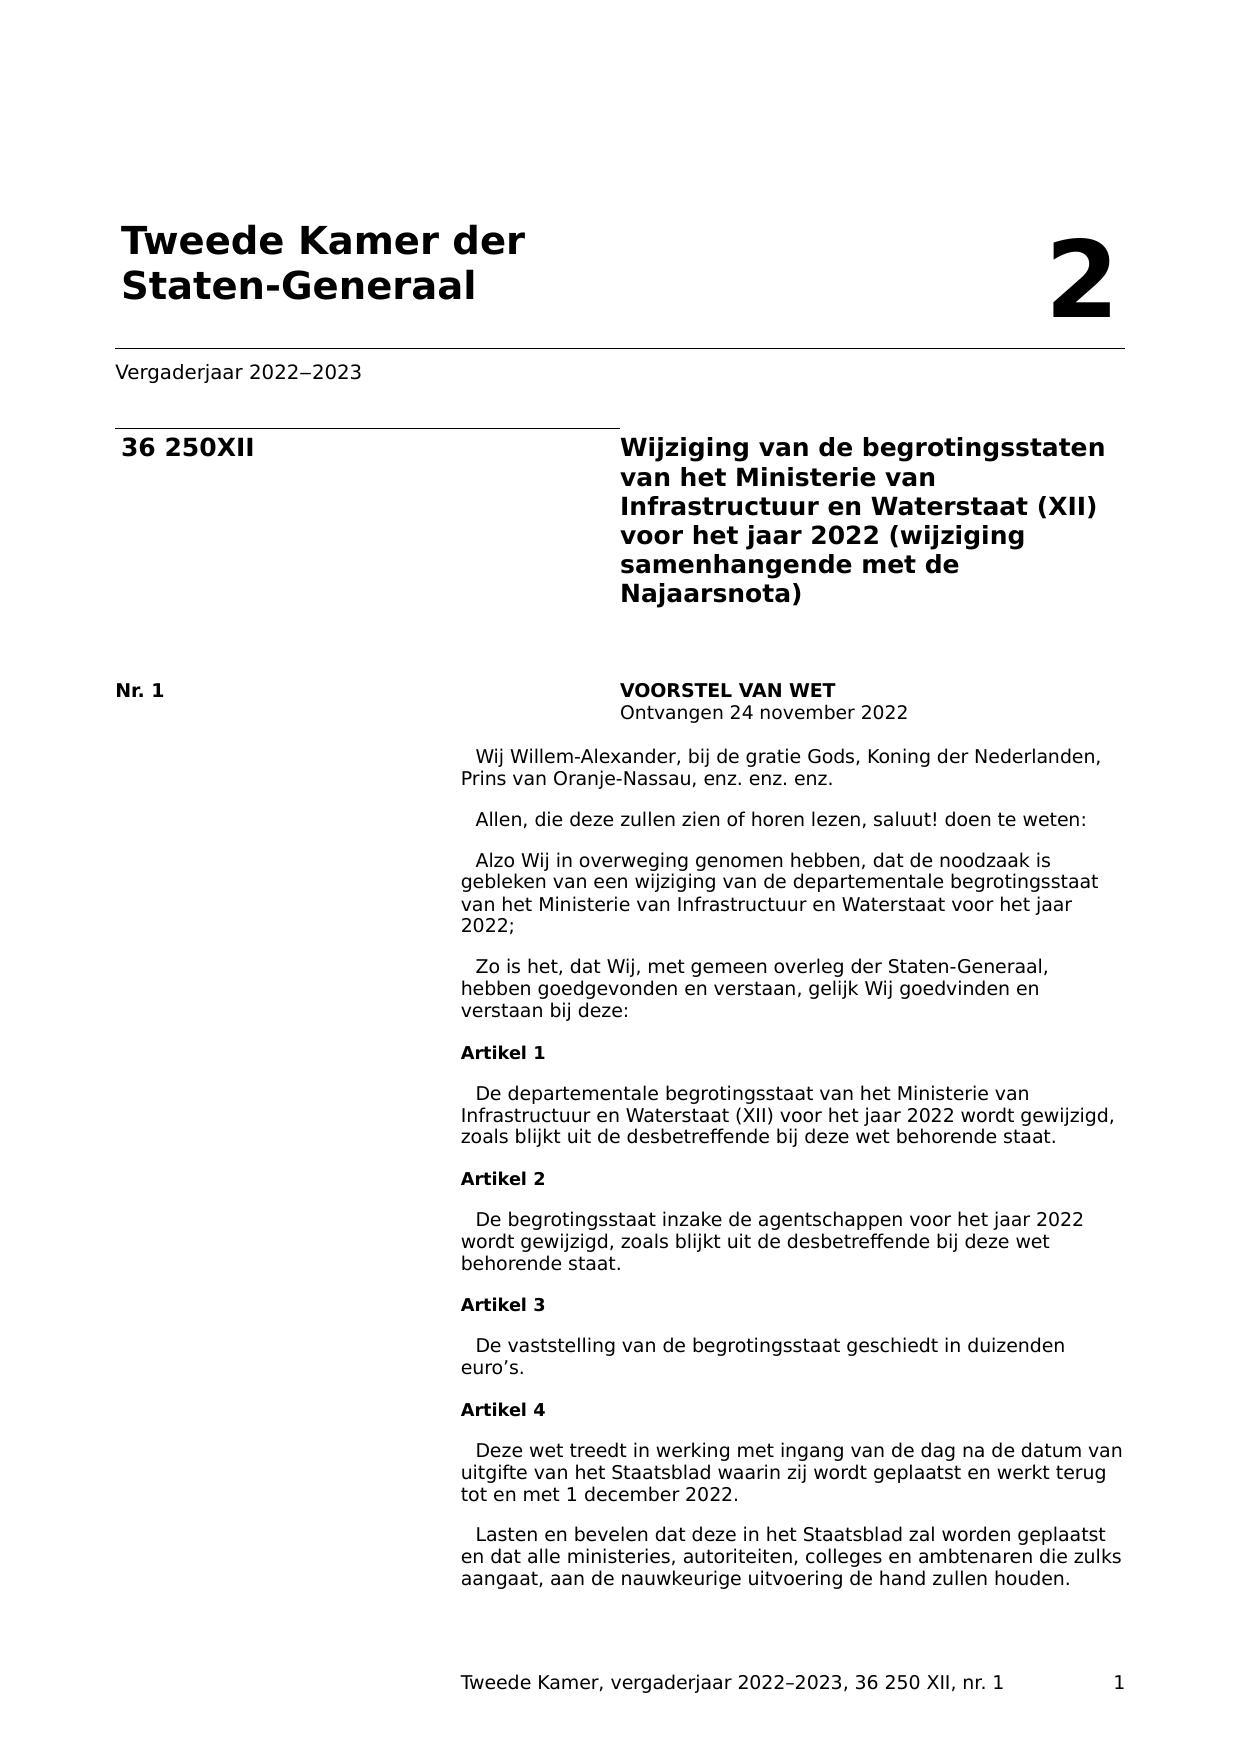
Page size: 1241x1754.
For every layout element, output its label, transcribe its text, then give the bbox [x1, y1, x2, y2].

text De begrotingsstaat inzake de agentschappen voor het jaar 2022 wordt gewijzigd, zoals blijkt uit de desbetreffende bij deze wet behorende staat. [461, 1209, 1125, 1275]
title Artikel 3 [461, 1293, 1125, 1316]
table_cell Vergaderjaar 2022‒2023 [115, 349, 1125, 384]
text De vaststelling van de begrotingsstaat geschiedt in duizenden euro’s. [461, 1335, 1125, 1379]
table_header Tweede Kamer der Staten-Generaal [115, 213, 620, 348]
text De departementale begrotingsstaat van het Ministerie van Infrastructuur en Waterstaat (XII) voor het jaar 2022 wordt gewijzigd, zoals blijkt uit de desbetreffende bij deze wet behorende staat. [461, 1082, 1125, 1148]
title Artikel 4 [461, 1398, 1125, 1421]
text Alzo Wij in overweging genomen hebben, dat de noodzaak is gebleken van een wijziging van de departementale begrotingsstaat van het Ministerie van Infrastructuur en Waterstaat voor het jaar 2022; [461, 849, 1125, 937]
table_header Nr. 1 [115, 680, 620, 746]
table_header Wijziging van de begrotingsstaten van het Ministerie van Infrastructuur en Waterstaat (XII) voor het jaar 2022 (wijziging samenhangende met de Najaarsnota) [620, 428, 1125, 614]
text Wij Willem-Alexander, bij de gratie Gods, Koning der Nederlanden, Prins van Oranje-Nassau, enz. enz. enz. [461, 746, 1125, 790]
text Allen, die deze zullen zien of horen lezen, saluut! doen te weten: [461, 809, 1125, 831]
text Zo is het, dat Wij, met gemeen overleg der Staten-Generaal, hebben goedgevonden en verstaan, gelijk Wij goedvinden en verstaan bij deze: [461, 956, 1125, 1022]
table_header Voorstel van Wet Ontvangen 24 november 2022 [620, 680, 1125, 746]
table_header 36 250XII [115, 429, 620, 614]
title Artikel 1 [461, 1041, 1125, 1064]
text Lasten en bevelen dat deze in het Staatsblad zal worden geplaatst en dat alle ministeries, autoriteiten, colleges en ambtenaren die zulks aangaat, aan de nauwkeurige uitvoering de hand zullen houden. [461, 1524, 1125, 1590]
table_header 2 [620, 213, 1125, 348]
text Deze wet treedt in werking met ingang van de dag na de datum van uitgifte van het Staatsblad waarin zij wordt geplaatst en werkt terug tot en met 1 december 2022. [461, 1439, 1125, 1506]
title Artikel 2 [461, 1167, 1125, 1190]
